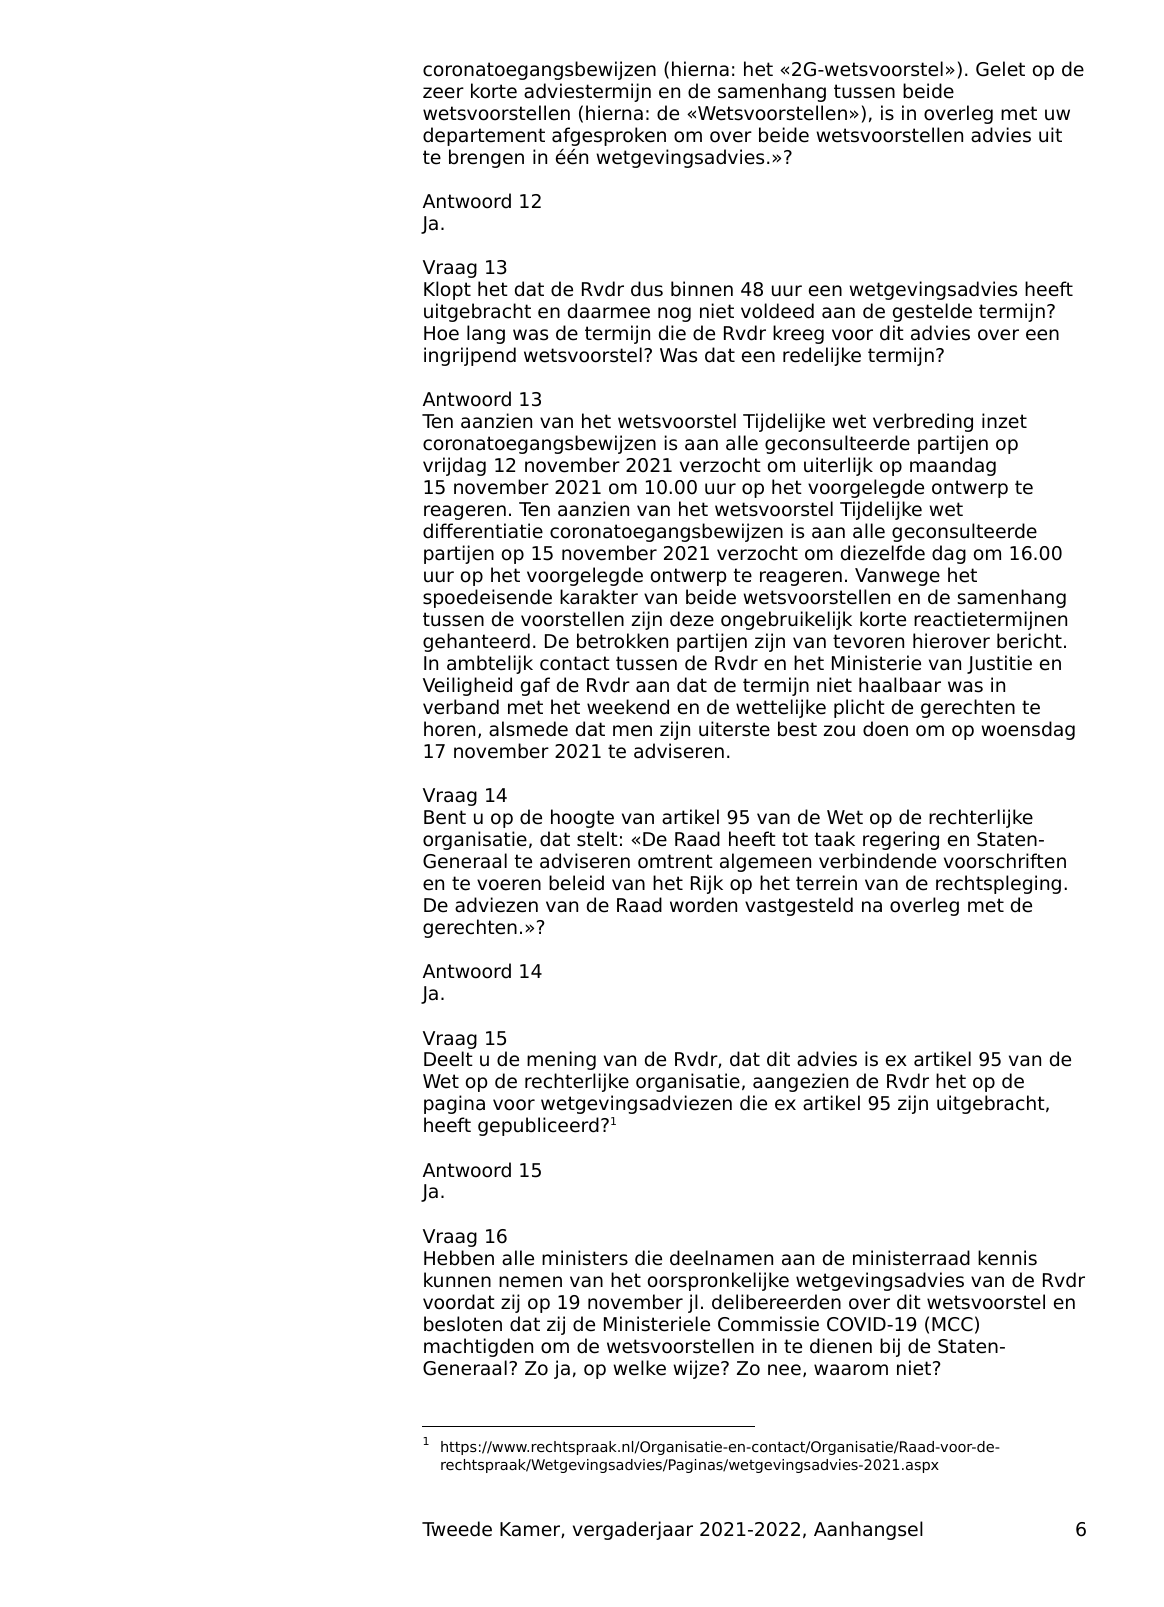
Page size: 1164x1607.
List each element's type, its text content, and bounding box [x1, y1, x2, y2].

text Ja. [422, 1181, 1087, 1203]
text Vraag 16 [422, 1226, 1087, 1248]
text coronatoegangsbewijzen (hierna: het «2G-wetsvoorstel»). Gelet op de zeer korte adviestermijn en de samenhang tussen beide wetsvoorstellen (hierna: de «Wetsvoorstellen»), is in overleg met uw departement afgesproken om over beide wetsvoorstellen advies uit te brengen in één wetgevingsadvies.»? [422, 59, 1087, 169]
text Ja. [422, 213, 1087, 235]
text https://www.rechtspraak.nl/Organisatie-en-contact/Organisatie/Raad-voor-de-rechtspraak/Wetgevingsadvies/Paginas/wetgevingsadvies-2021.aspx [422, 1435, 1087, 1474]
text Antwoord 15 [422, 1159, 1087, 1181]
text Vraag 13 [422, 257, 1087, 279]
text Klopt het dat de Rvdr dus binnen 48 uur een wetgevingsadvies heeft uitgebracht en daarmee nog niet voldeed aan de gestelde termijn? Hoe lang was de termijn die de Rvdr kreeg voor dit advies over een ingrijpend wetsvoorstel? Was dat een redelijke termijn? [422, 279, 1087, 367]
text Antwoord 13 [422, 389, 1087, 411]
text Deelt u de mening van de Rvdr, dat dit advies is ex artikel 95 van de Wet op de rechterlijke organisatie, aangezien de Rvdr het op de pagina voor wetgevingsadviezen die ex artikel 95 zijn uitgebracht, heeft gepubliceerd? [422, 1049, 1087, 1137]
text Bent u op de hoogte van artikel 95 van de Wet op de rechterlijke organisatie, dat stelt: «De Raad heeft tot taak regering en Staten-Generaal te adviseren omtrent algemeen verbindende voorschriften en te voeren beleid van het Rijk op het terrein van de rechtspleging. De adviezen van de Raad worden vastgesteld na overleg met de gerechten.»? [422, 807, 1087, 939]
text Vraag 15 [422, 1027, 1087, 1049]
text Antwoord 12 [422, 191, 1087, 213]
text Ja. [422, 983, 1087, 1005]
text Vraag 14 [422, 785, 1087, 807]
text Ten aanzien van het wetsvoorstel Tijdelijke wet verbreding inzet coronatoegangsbewijzen is aan alle geconsulteerde partijen op vrijdag 12 november 2021 verzocht om uiterlijk op maandag 15 november 2021 om 10.00 uur op het voorgelegde ontwerp te reageren. Ten aanzien van het wetsvoorstel Tijdelijke wet differentiatie coronatoegangsbewijzen is aan alle geconsulteerde partijen op 15 november 2021 verzocht om diezelfde dag om 16.00 uur op het voorgelegde ontwerp te reageren. Vanwege het spoedeisende karakter van beide wetsvoorstellen en de samenhang tussen de voorstellen zijn deze ongebruikelijk korte reactietermijnen gehanteerd. De betrokken partijen zijn van tevoren hierover bericht. In ambtelijk contact tussen de Rvdr en het Ministerie van Justitie en Veiligheid gaf de Rvdr aan dat de termijn niet haalbaar was in verband met het weekend en de wettelijke plicht de gerechten te horen, alsmede dat men zijn uiterste best zou doen om op woensdag 17 november 2021 te adviseren. [422, 411, 1087, 763]
text Antwoord 14 [422, 961, 1087, 983]
text Hebben alle ministers die deelnamen aan de ministerraad kennis kunnen nemen van het oorspronkelijke wetgevingsadvies van de Rvdr voordat zij op 19 november jl. delibereerden over dit wetsvoorstel en besloten dat zij de Ministeriele Commissie COVID-19 (MCC) machtigden om de wetsvoorstellen in te dienen bij de Staten-Generaal? Zo ja, op welke wijze? Zo nee, waarom niet? [422, 1248, 1087, 1379]
